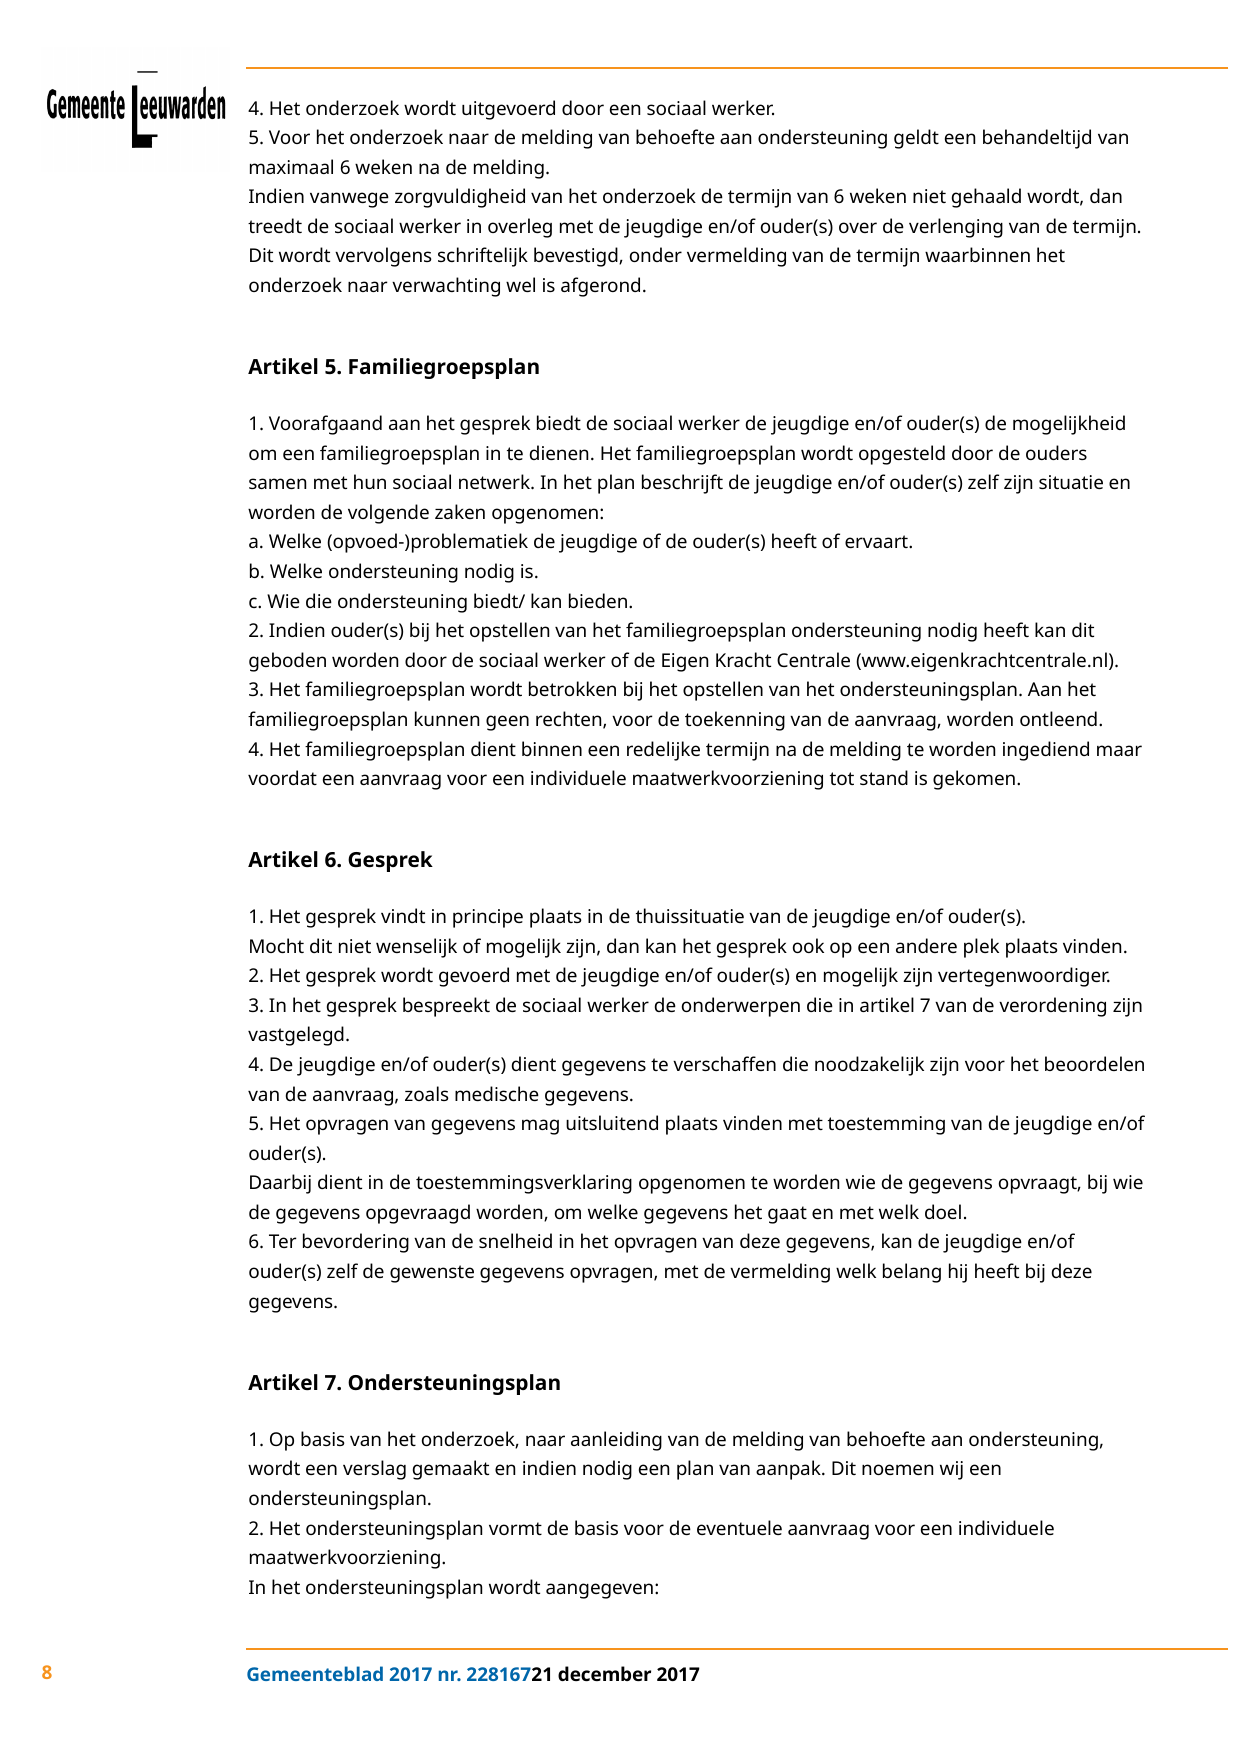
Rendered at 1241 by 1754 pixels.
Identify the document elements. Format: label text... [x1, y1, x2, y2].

text 6. Ter bevordering van de snelheid in het opvragen van deze gegevens, kan de jeugdige en/of ouder(s) zelf de gewenste gegevens opvragen, met de vermelding welk belang hij heeft bij deze gegevens. [248, 1229, 1152, 1314]
text 1. Voorafgaand aan het gesprek biedt de sociaal werker de jeugdige en/of ouder(s) de mogelijkheid om een familiegroepsplan in te dienen. Het familiegroepsplan wordt opgesteld door de ouders samen met hun sociaal netwerk. In het plan beschrijft de jeugdige en/of ouder(s) zelf zijn situatie en worden de volgende zaken opgenomen: [248, 410, 1152, 525]
text Artikel 5. Familiegroepsplan [248, 352, 1152, 381]
text 1. Op basis van het onderzoek, naar aanleiding van de melding van behoefte aan ondersteuning, wordt een verslag gemaakt en indien nodig een plan van aanpak. Dit noemen wij een ondersteuningsplan. [248, 1426, 1152, 1511]
text 5. Voor het onderzoek naar de melding van behoefte aan ondersteuning geldt een behandeltijd van maximaal 6 weken na de melding. [248, 124, 1152, 180]
text 3. In het gesprek bespreekt de sociaal werker de onderwerpen die in artikel 7 van de verordening zijn vastgelegd. [248, 992, 1152, 1047]
text Indien vanwege zorgvuldigheid van het onderzoek de termijn van 6 weken niet gehaald wordt, dan treedt de sociaal werker in overleg met de jeugdige en/of ouder(s) over de verlenging van de termijn. [248, 183, 1152, 239]
text In het ondersteuningsplan wordt aangegeven: [248, 1574, 1152, 1599]
text 2. Het ondersteuningsplan vormt de basis voor de eventuele aanvraag voor een individuele maatwerkvoorziening. [248, 1515, 1152, 1570]
text 3. Het familiegroepsplan wordt betrokken bij het opstellen van het ondersteuningsplan. Aan het familiegroepsplan kunnen geen rechten, voor de toekenning van de aanvraag, worden ontleend. [248, 677, 1152, 732]
text 1. Het gesprek vindt in principe plaats in de thuissituatie van de jeugdige en/of ouder(s). [248, 903, 1152, 929]
text b. Welke ondersteuning nodig is. [248, 558, 1152, 584]
text 4. Het onderzoek wordt uitgevoerd door een sociaal werker. [248, 95, 1152, 121]
text 4. De jeugdige en/of ouder(s) dient gegevens te verschaffen die noodzakelijk zijn voor het beoordelen van de aanvraag, zoals medische gegevens. [248, 1051, 1152, 1107]
text Artikel 6. Gesprek [248, 845, 1152, 874]
text 4. Het familiegroepsplan dient binnen een redelijke termijn na de melding te worden ingediend maar voordat een aanvraag voor een individuele maatwerkvoorziening tot stand is gekomen. [248, 736, 1152, 791]
text 2. Indien ouder(s) bij het opstellen van het familiegroepsplan ondersteuning nodig heeft kan dit geboden worden door de sociaal werker of de Eigen Kracht Centrale (www.eigenkrachtcentrale.nl). [248, 617, 1152, 673]
text Mocht dit niet wenselijk of mogelijk zijn, dan kan het gesprek ook op een andere plek plaats vinden. [248, 933, 1152, 959]
text Artikel 7. Ondersteuningsplan [248, 1368, 1152, 1396]
text c. Wie die ondersteuning biedt/ kan bieden. [248, 588, 1152, 613]
text Daarbij dient in de toestemmingsverklaring opgenomen te worden wie de gegevens opvraagt, bij wie de gegevens opgevraagd worden, om welke gegevens het gaat en met welk doel. [248, 1169, 1152, 1225]
picture [41, 47, 231, 172]
text Dit wordt vervolgens schriftelijk bevestigd, onder vermelding van de termijn waarbinnen het onderzoek naar verwachting wel is afgerond. [248, 243, 1152, 298]
text 5. Het opvragen van gegevens mag uitsluitend plaats vinden met toestemming van de jeugdige en/of ouder(s). [248, 1110, 1152, 1166]
text 2. Het gesprek wordt gevoerd met de jeugdige en/of ouder(s) en mogelijk zijn vertegenwoordiger. [248, 962, 1152, 988]
text a. Welke (opvoed-)problematiek de jeugdige of de ouder(s) heeft of ervaart. [248, 529, 1152, 554]
